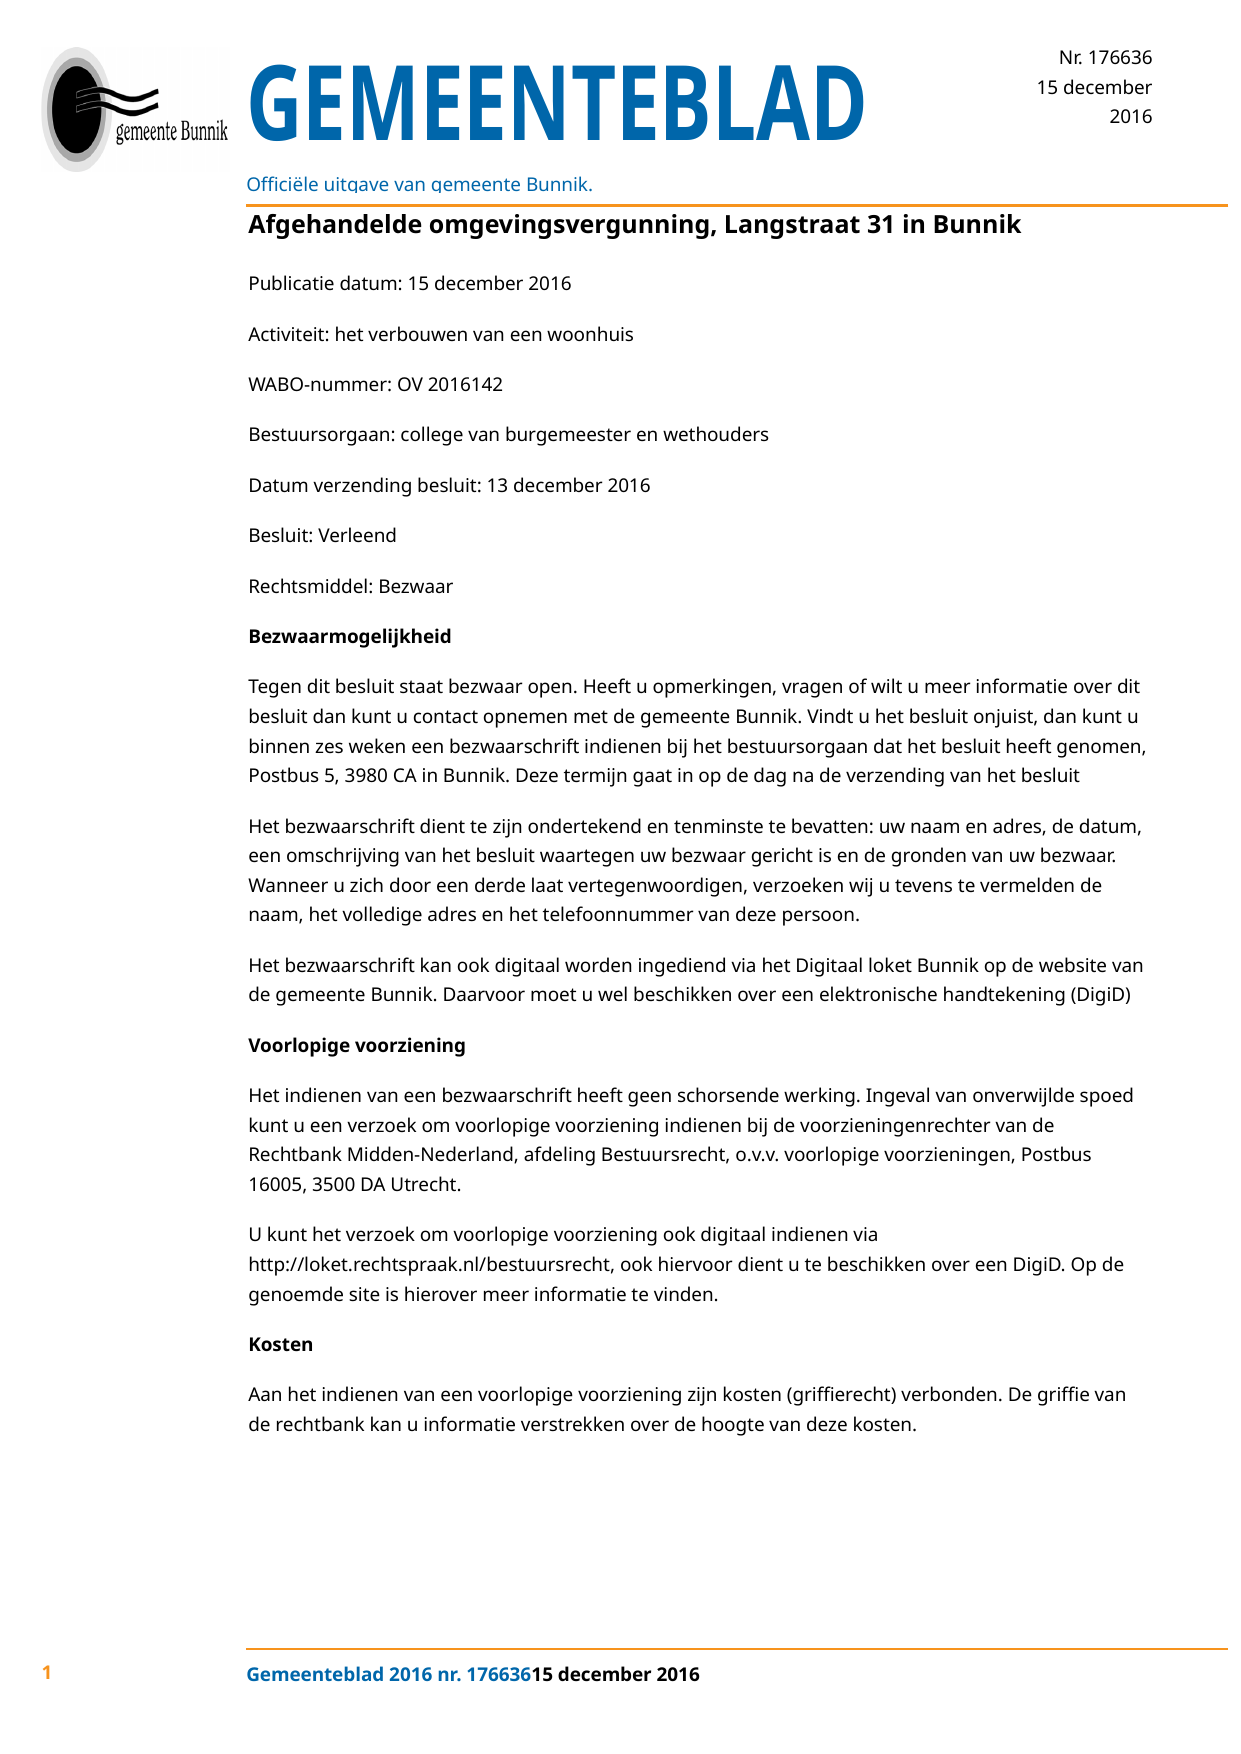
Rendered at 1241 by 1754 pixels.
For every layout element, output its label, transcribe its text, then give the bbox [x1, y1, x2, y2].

text Voorlopige voorziening [248, 1032, 1152, 1058]
text Bestuursorgaan: college van burgemeester en wethouders [248, 422, 1152, 447]
text Het indienen van een bezwaarschrift heeft geen schorsende werking. Ingeval van onverwijlde spoed kunt u een verzoek om voorlopige voorziening indienen bij de voorzieningenrechter van de Rechtbank Midden-Nederland, afdeling Bestuursrecht, o.v.v. voorlopige voorzieningen, Postbus 16005, 3500 DA Utrecht. [248, 1082, 1152, 1197]
text Datum verzending besluit: 13 december 2016 [248, 472, 1152, 498]
text Publicatie datum: 15 december 2016 [248, 270, 1152, 296]
text Kosten [248, 1331, 1152, 1357]
text Afgehandelde omgevingsvergunning, Langstraat 31 in Bunnik [248, 207, 1152, 241]
text Rechtsmiddel: Bezwaar [248, 573, 1152, 598]
picture [41, 47, 231, 172]
text Tegen dit besluit staat bezwaar open. Heeft u opmerkingen, vragen of wilt u meer informatie over dit besluit dan kunt u contact opnemen met de gemeente Bunnik. Vindt u het besluit onjuist, dan kunt u binnen zes weken een bezwaarschrift indienen bij het bestuursorgaan dat het besluit heeft genomen, Postbus 5, 3980 CA in Bunnik. Deze termijn gaat in op de dag na de verzending van het besluit [248, 674, 1152, 788]
text U kunt het verzoek om voorlopige voorziening ook digitaal indienen via http://loket.rechtspraak.nl/bestuursrecht, ook hiervoor dient u te beschikken over een DigiD. Op de genoemde site is hierover meer informatie te vinden. [248, 1222, 1152, 1306]
text Besluit: Verleend [248, 522, 1152, 548]
text Het bezwaarschrift dient te zijn ondertekend en tenminste te bevatten: uw naam en adres, de datum, een omschrijving van het besluit waartegen uw bezwaar gericht is en de gronden van uw bezwaar. Wanneer u zich door een derde laat vertegenwoordigen, verzoeken wij u tevens te vermelden de naam, het volledige adres en het telefoonnummer van deze persoon. [248, 813, 1152, 927]
text WABO-nummer: OV 2016142 [248, 371, 1152, 397]
text Het bezwaarschrift kan ook digitaal worden ingediend via het Digitaal loket Bunnik op de website van de gemeente Bunnik. Daarvoor moet u wel beschikken over een elektronische handtekening (DigiD) [248, 952, 1152, 1007]
text Aan het indienen van een voorlopige voorziening zijn kosten (griffierecht) verbonden. De griffie van de rechtbank kan u informatie verstrekken over de hoogte van deze kosten. [248, 1382, 1152, 1437]
text Activiteit: het verbouwen van een woonhuis [248, 321, 1152, 346]
text Bezwaarmogelijkheid [248, 623, 1152, 649]
